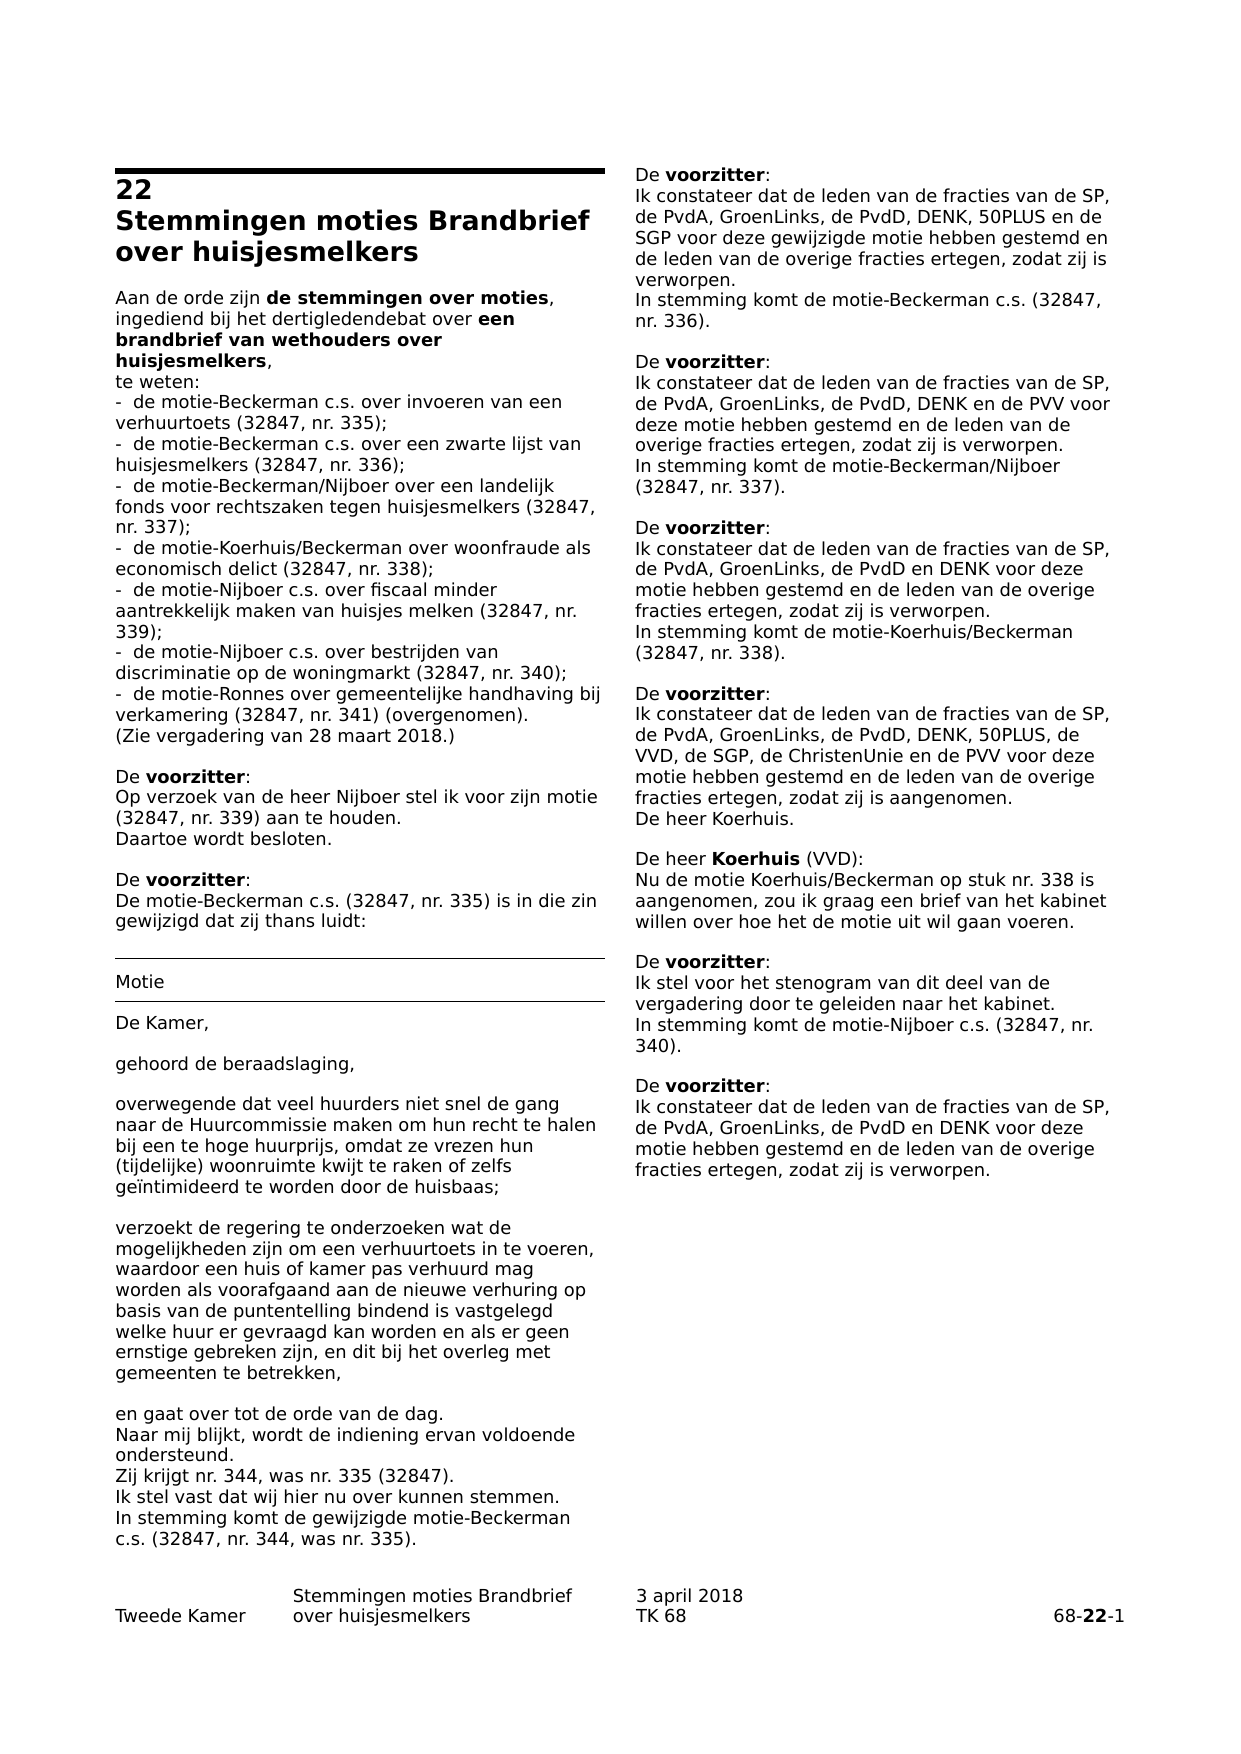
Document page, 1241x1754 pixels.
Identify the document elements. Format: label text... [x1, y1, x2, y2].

text In stemming komt de motie-Beckerman/Nijboer (32847, nr. 337). [635, 456, 1125, 498]
list de motie-Beckerman/Nijboer over een landelijk fonds voor rechtszaken tegen huisjesmelkers (32847, nr. 337); [115, 476, 605, 538]
text De motie-Beckerman c.s. (32847, nr. 335) is in die zin gewijzigd dat zij thans luidt: [115, 890, 605, 932]
text Nu de motie Koerhuis/Beckerman op stuk nr. 338 is aangenomen, zou ik graag een brief van het kabinet willen over hoe het de motie uit wil gaan voeren. [635, 870, 1125, 932]
text Naar mij blijkt, wordt de indiening ervan voldoende ondersteund. [115, 1424, 605, 1466]
text De heer Koerhuis. [635, 808, 1125, 829]
text De voorzitter: [635, 952, 1125, 973]
text Ik stel vast dat wij hier nu over kunnen stemmen. [115, 1487, 605, 1508]
text De heer Koerhuis (VVD): [635, 849, 1125, 870]
text Aan de orde zijn de stemmingen over moties, ingediend bij het dertigledendebat over een brandbrief van wethouders over huisjesmelkers, [115, 288, 605, 371]
text Ik constateer dat de leden van de fracties van de SP, de PvdA, GroenLinks, de PvdD, DENK, 50PLUS, de VVD, de SGP, de ChristenUnie en de PVV voor deze motie hebben gestemd en de leden van de overige fracties ertegen, zodat zij is aangenomen. [635, 704, 1125, 808]
text Op verzoek van de heer Nijboer stel ik voor zijn motie (32847, nr. 339) aan te houden. [115, 787, 605, 829]
text Ik constateer dat de leden van de fracties van de SP, de PvdA, GroenLinks, de PvdD, DENK en de PVV voor deze motie hebben gestemd en de leden van de overige fracties ertegen, zodat zij is verworpen. [635, 373, 1125, 456]
text De voorzitter: [635, 165, 1125, 186]
text verzoekt de regering te onderzoeken wat de mogelijkheden zijn om een verhuurtoets in te voeren, waardoor een huis of kamer pas verhuurd mag worden als voorafgaand aan de nieuwe verhuring op basis van de puntentelling bindend is vastgelegd welke huur er gevraagd kan worden en als er geen ernstige gebreken zijn, en dit bij het overleg met gemeenten te betrekken, [115, 1218, 605, 1384]
text Ik constateer dat de leden van de fracties van de SP, de PvdA, GroenLinks, de PvdD, DENK, 50PLUS en de SGP voor deze gewijzigde motie hebben gestemd en de leden van de overige fracties ertegen, zodat zij is verworpen. [635, 186, 1125, 290]
list de motie-Nijboer c.s. over fiscaal minder aantrekkelijk maken van huisjes melken (32847, nr. 339); [115, 580, 605, 642]
text Motie [115, 972, 605, 993]
text Zij krijgt nr. 344, was nr. 335 (32847). [115, 1466, 605, 1487]
text In stemming komt de motie-Koerhuis/Beckerman (32847, nr. 338). [635, 622, 1125, 663]
text De voorzitter: [115, 766, 605, 787]
text In stemming komt de motie-Beckerman c.s. (32847, nr. 336). [635, 290, 1125, 332]
text De voorzitter: [115, 870, 605, 890]
text gehoord de beraadslaging, [115, 1053, 605, 1074]
text (Zie vergadering van 28 maart 2018.) [115, 726, 605, 746]
list de motie-Koerhuis/Beckerman over woonfraude als economisch delict (32847, nr. 338); [115, 538, 605, 580]
text In stemming komt de motie-Nijboer c.s. (32847, nr. 340). [635, 1015, 1125, 1056]
text De Kamer, [115, 1013, 605, 1033]
text De voorzitter: [635, 1076, 1125, 1097]
text overwegende dat veel huurders niet snel de gang naar de Huurcommissie maken om hun recht te halen bij een te hoge huurprijs, omdat ze vrezen hun (tijdelijke) woonruimte kwijt te raken of zelfs geïntimideerd te worden door de huisbaas; [115, 1094, 605, 1198]
text te weten: [115, 371, 605, 392]
list de motie-Nijboer c.s. over bestrijden van discriminatie op de woningmarkt (32847, nr. 340); [115, 642, 605, 684]
text De voorzitter: [635, 518, 1125, 538]
text Ik constateer dat de leden van de fracties van de SP, de PvdA, GroenLinks, de PvdD en DENK voor deze motie hebben gestemd en de leden van de overige fracties ertegen, zodat zij is verworpen. [635, 1097, 1125, 1180]
text De voorzitter: [635, 683, 1125, 704]
text en gaat over tot de orde van de dag. [115, 1404, 605, 1424]
text Daartoe wordt besloten. [115, 829, 605, 850]
text Ik constateer dat de leden van de fracties van de SP, de PvdA, GroenLinks, de PvdD en DENK voor deze motie hebben gestemd en de leden van de overige fracties ertegen, zodat zij is verworpen. [635, 538, 1125, 622]
list de motie-Ronnes over gemeentelijke handhaving bij verkamering (32847, nr. 341) (overgenomen). [115, 684, 605, 726]
text In stemming komt de gewijzigde motie-Beckerman c.s. (32847, nr. 344, was nr. 335). [115, 1508, 605, 1549]
text De voorzitter: [635, 352, 1125, 373]
list de motie-Beckerman c.s. over invoeren van een verhuurtoets (32847, nr. 335); [115, 392, 605, 434]
text Ik stel voor het stenogram van dit deel van de vergadering door te geleiden naar het kabinet. [635, 973, 1125, 1015]
title 22 Stemmingen moties Brandbrief over huisjesmelkers [115, 174, 605, 268]
list de motie-Beckerman c.s. over een zwarte lijst van huisjesmelkers (32847, nr. 336); [115, 434, 605, 476]
